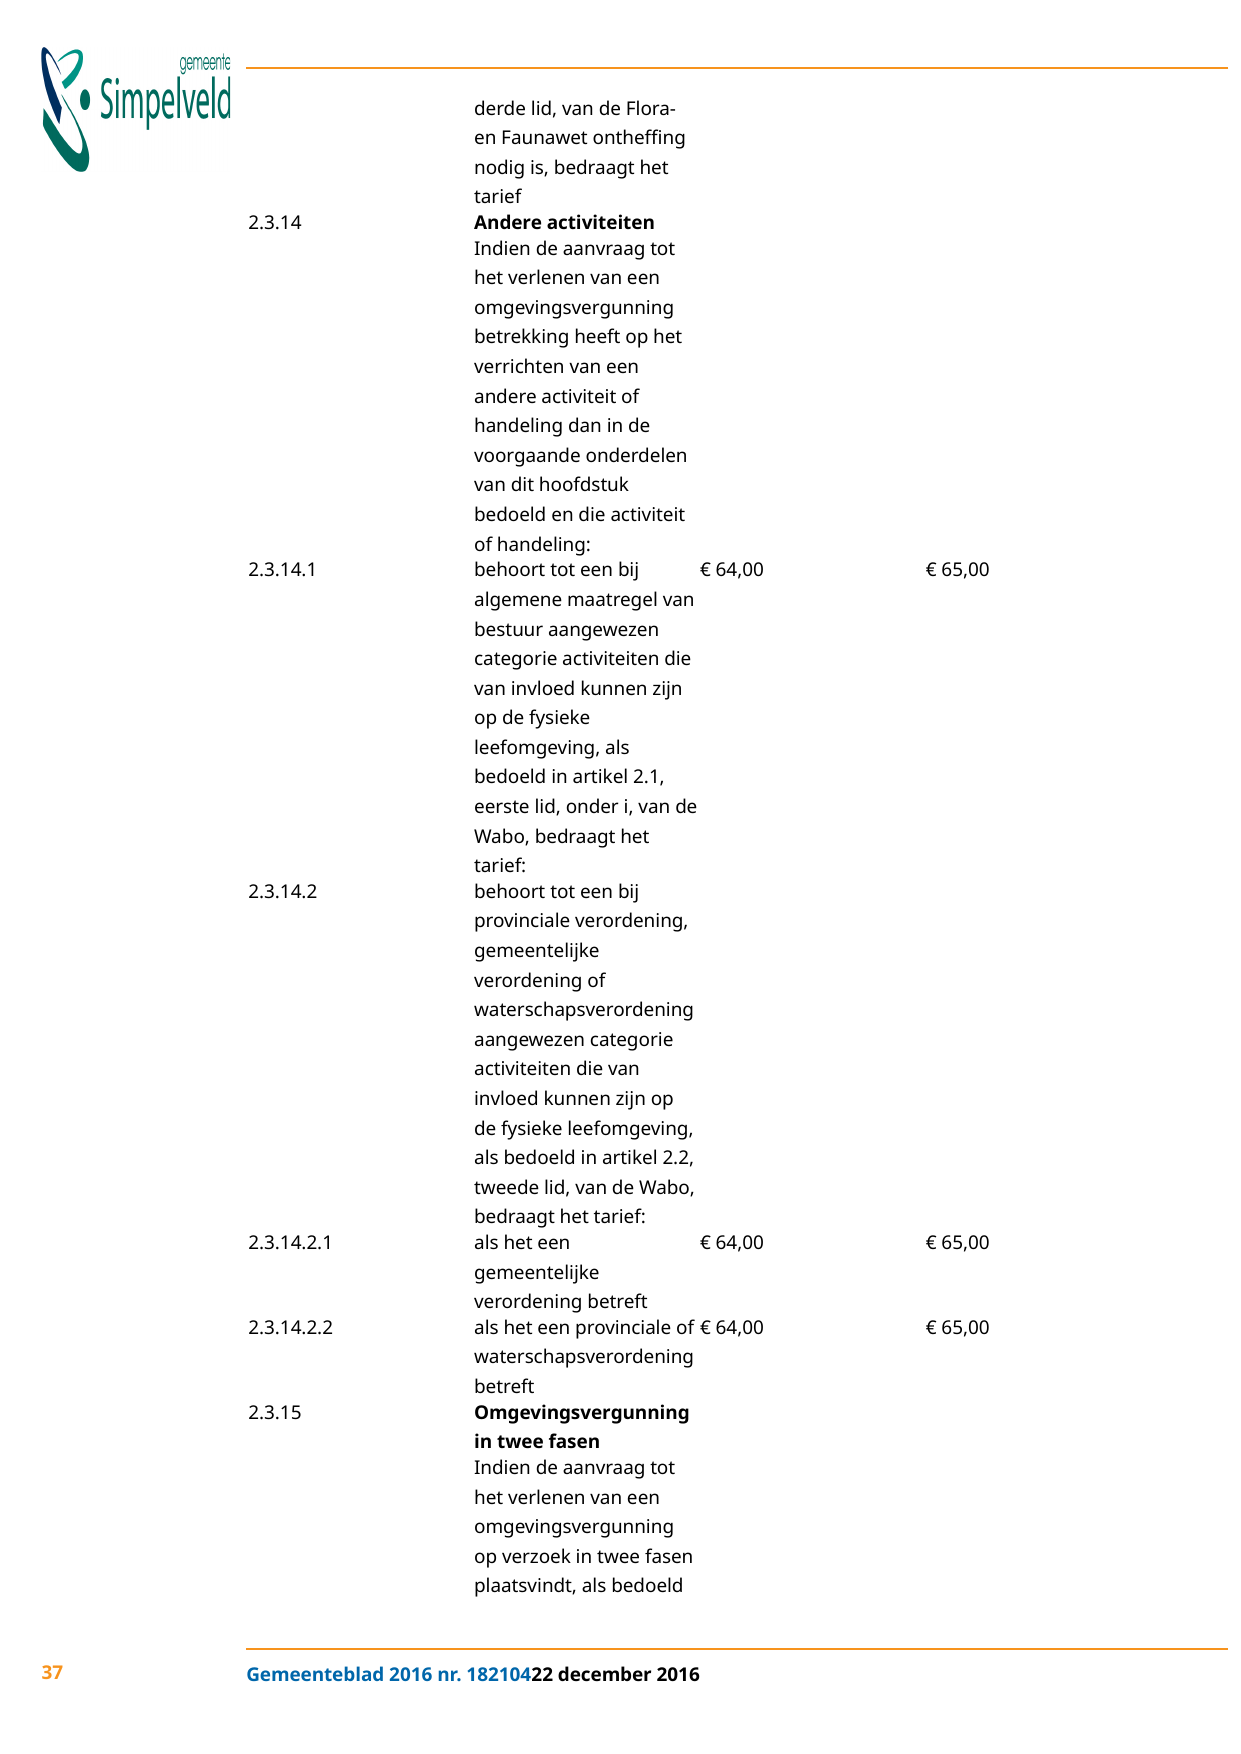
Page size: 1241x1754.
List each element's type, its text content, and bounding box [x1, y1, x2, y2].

table_cell Omgevingsvergunning in twee fasen [474, 1399, 700, 1454]
table_cell [926, 878, 1152, 1229]
picture [41, 47, 231, 172]
table_cell € 64,00 [700, 1314, 926, 1399]
table_cell 2.3.15 [248, 1399, 474, 1454]
table_cell [926, 1454, 1152, 1598]
table_cell [926, 1399, 1152, 1454]
table_cell Andere activiteiten [474, 209, 700, 235]
table_cell behoort tot een bij provinciale verordening, gemeentelijke verordening of waterschapsverordening aangewezen categorie activiteiten die van invloed kunnen zijn op de fysieke leefomgeving, als bedoeld in artikel 2.2, tweede lid, van de Wabo, bedraagt het tarief: [474, 878, 700, 1229]
table_cell [700, 235, 926, 557]
table_cell € 65,00 [926, 1229, 1152, 1314]
table_cell [700, 95, 926, 209]
table_cell 2.3.14.2 [248, 878, 474, 1229]
table_cell Indien de aanvraag tot het verlenen van een omgevingsvergunning op verzoek in twee fasen plaatsvindt, als bedoeld [474, 1454, 700, 1598]
table_cell derde lid, van de Flora- en Faunawet ontheffing nodig is, bedraagt het tarief [474, 95, 700, 209]
table_cell [700, 1399, 926, 1454]
table_cell [700, 209, 926, 235]
table_cell [700, 878, 926, 1229]
table_cell [926, 209, 1152, 235]
table_cell 2.3.14.2.2 [248, 1314, 474, 1399]
table_cell behoort tot een bij algemene maatregel van bestuur aangewezen categorie activiteiten die van invloed kunnen zijn op de fysieke leefomgeving, als bedoeld in artikel 2.1, eerste lid, onder i, van de Wabo, bedraagt het tarief: [474, 557, 700, 878]
table_cell [248, 95, 474, 209]
table_cell € 65,00 [926, 1314, 1152, 1399]
table_cell € 65,00 [926, 557, 1152, 878]
table_cell als het een gemeentelijke verordening betreft [474, 1229, 700, 1314]
table_cell [700, 1454, 926, 1598]
table_cell [248, 235, 474, 557]
table_cell [926, 95, 1152, 209]
table_cell [926, 235, 1152, 557]
table_cell € 64,00 [700, 1229, 926, 1314]
table_cell € 64,00 [700, 557, 926, 878]
table_cell 2.3.14.2.1 [248, 1229, 474, 1314]
table_cell 2.3.14.1 [248, 557, 474, 878]
table_cell als het een provinciale of waterschapsverordening betreft [474, 1314, 700, 1399]
table_cell [248, 1454, 474, 1598]
table_cell 2.3.14 [248, 209, 474, 235]
table_cell Indien de aanvraag tot het verlenen van een omgevingsvergunning betrekking heeft op het verrichten van een andere activiteit of handeling dan in de voorgaande onderdelen van dit hoofdstuk bedoeld en die activiteit of handeling: [474, 235, 700, 557]
